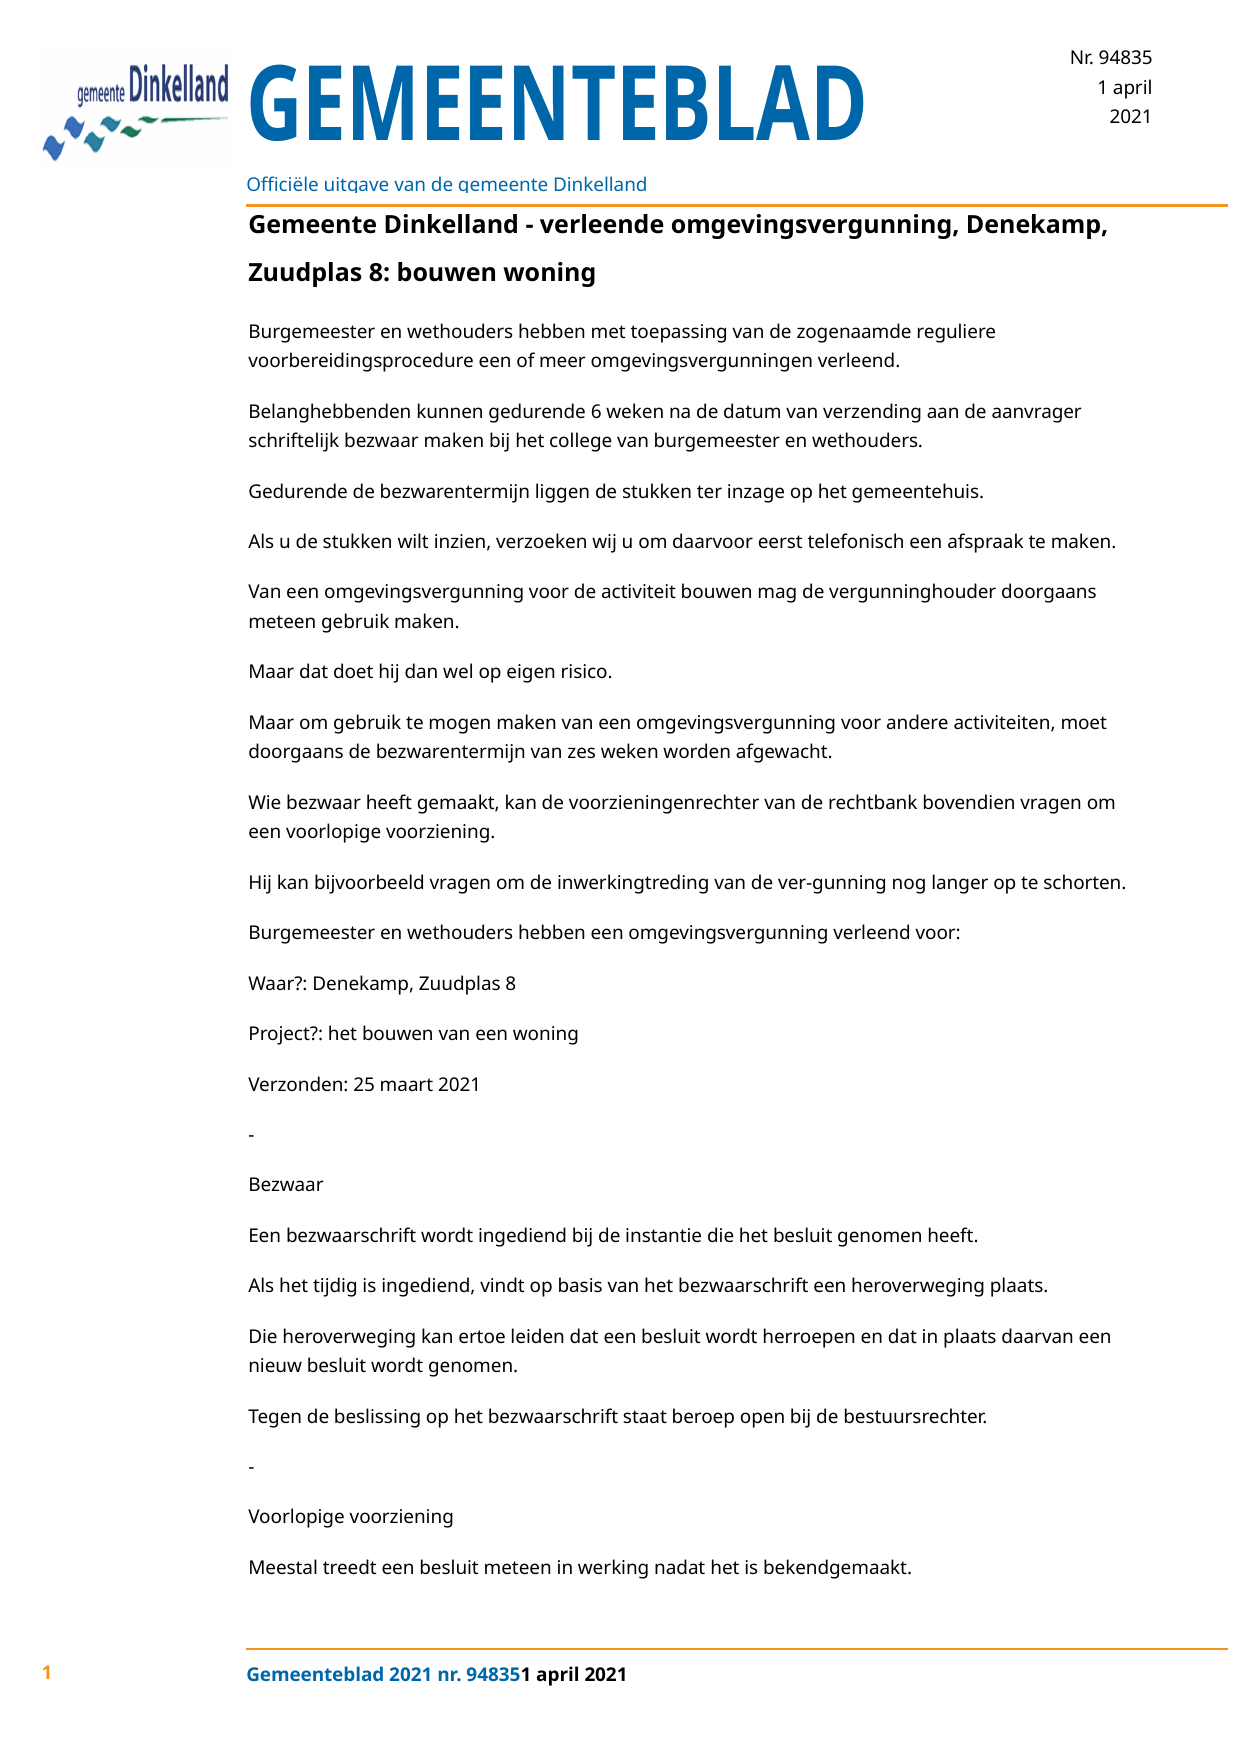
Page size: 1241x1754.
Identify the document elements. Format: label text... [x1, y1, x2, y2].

text Verzonden: 25 maart 2021 [248, 1071, 1152, 1097]
text Burgemeester en wethouders hebben met toepassing van de zogenaamde reguliere voorbereidingsprocedure een of meer omgevingsvergunningen verleend. [248, 318, 1152, 373]
text Maar om gebruik te mogen maken van een omgevingsvergunning voor andere activiteiten, moet doorgaans de bezwarentermijn van zes weken worden afgewacht. [248, 709, 1152, 764]
text - [248, 1453, 1152, 1479]
text Project?: het bouwen van een woning [248, 1020, 1152, 1046]
text - [248, 1121, 1152, 1147]
text Waar?: Denekamp, Zuudplas 8 [248, 970, 1152, 996]
text Van een omgevingsvergunning voor de activiteit bouwen mag de vergunninghouder doorgaans meteen gebruik maken. [248, 579, 1152, 634]
text Gemeente Dinkelland - verleende omgevingsvergunning, Denekamp, Zuudplas 8: bouwen woning [248, 207, 1152, 288]
text Als het tijdig is ingediend, vindt op basis van het bezwaarschrift een heroverweging plaats. [248, 1272, 1152, 1298]
text Een bezwaarschrift wordt ingediend bij de instantie die het besluit genomen heeft. [248, 1222, 1152, 1248]
text Voorlopige voorziening [248, 1504, 1152, 1529]
text Bezwaar [248, 1172, 1152, 1197]
text Maar dat doet hij dan wel op eigen risico. [248, 659, 1152, 684]
text Burgemeester en wethouders hebben een omgevingsvergunning verleend voor: [248, 919, 1152, 945]
text Wie bezwaar heeft gemaakt, kan de voorzieningenrechter van de rechtbank bovendien vragen om een voorlopige voorziening. [248, 789, 1152, 844]
picture [41, 47, 231, 172]
text Meestal treedt een besluit meteen in werking nadat het is bekendgemaakt. [248, 1554, 1152, 1580]
text Tegen de beslissing op het bezwaarschrift staat beroep open bij de bestuursrechter. [248, 1403, 1152, 1429]
text Belanghebbenden kunnen gedurende 6 weken na de datum van verzending aan de aanvrager schriftelijk bezwaar maken bij het college van burgemeester en wethouders. [248, 398, 1152, 453]
text Als u de stukken wilt inzien, verzoeken wij u om daarvoor eerst telefonisch een afspraak te maken. [248, 528, 1152, 554]
text Hij kan bijvoorbeeld vragen om de inwerkingtreding van de ver-gunning nog langer op te schorten. [248, 869, 1152, 895]
text Gedurende de bezwarentermijn liggen de stukken ter inzage op het gemeentehuis. [248, 478, 1152, 504]
text Die heroverweging kan ertoe leiden dat een besluit wordt herroepen en dat in plaats daarvan een nieuw besluit wordt genomen. [248, 1323, 1152, 1378]
